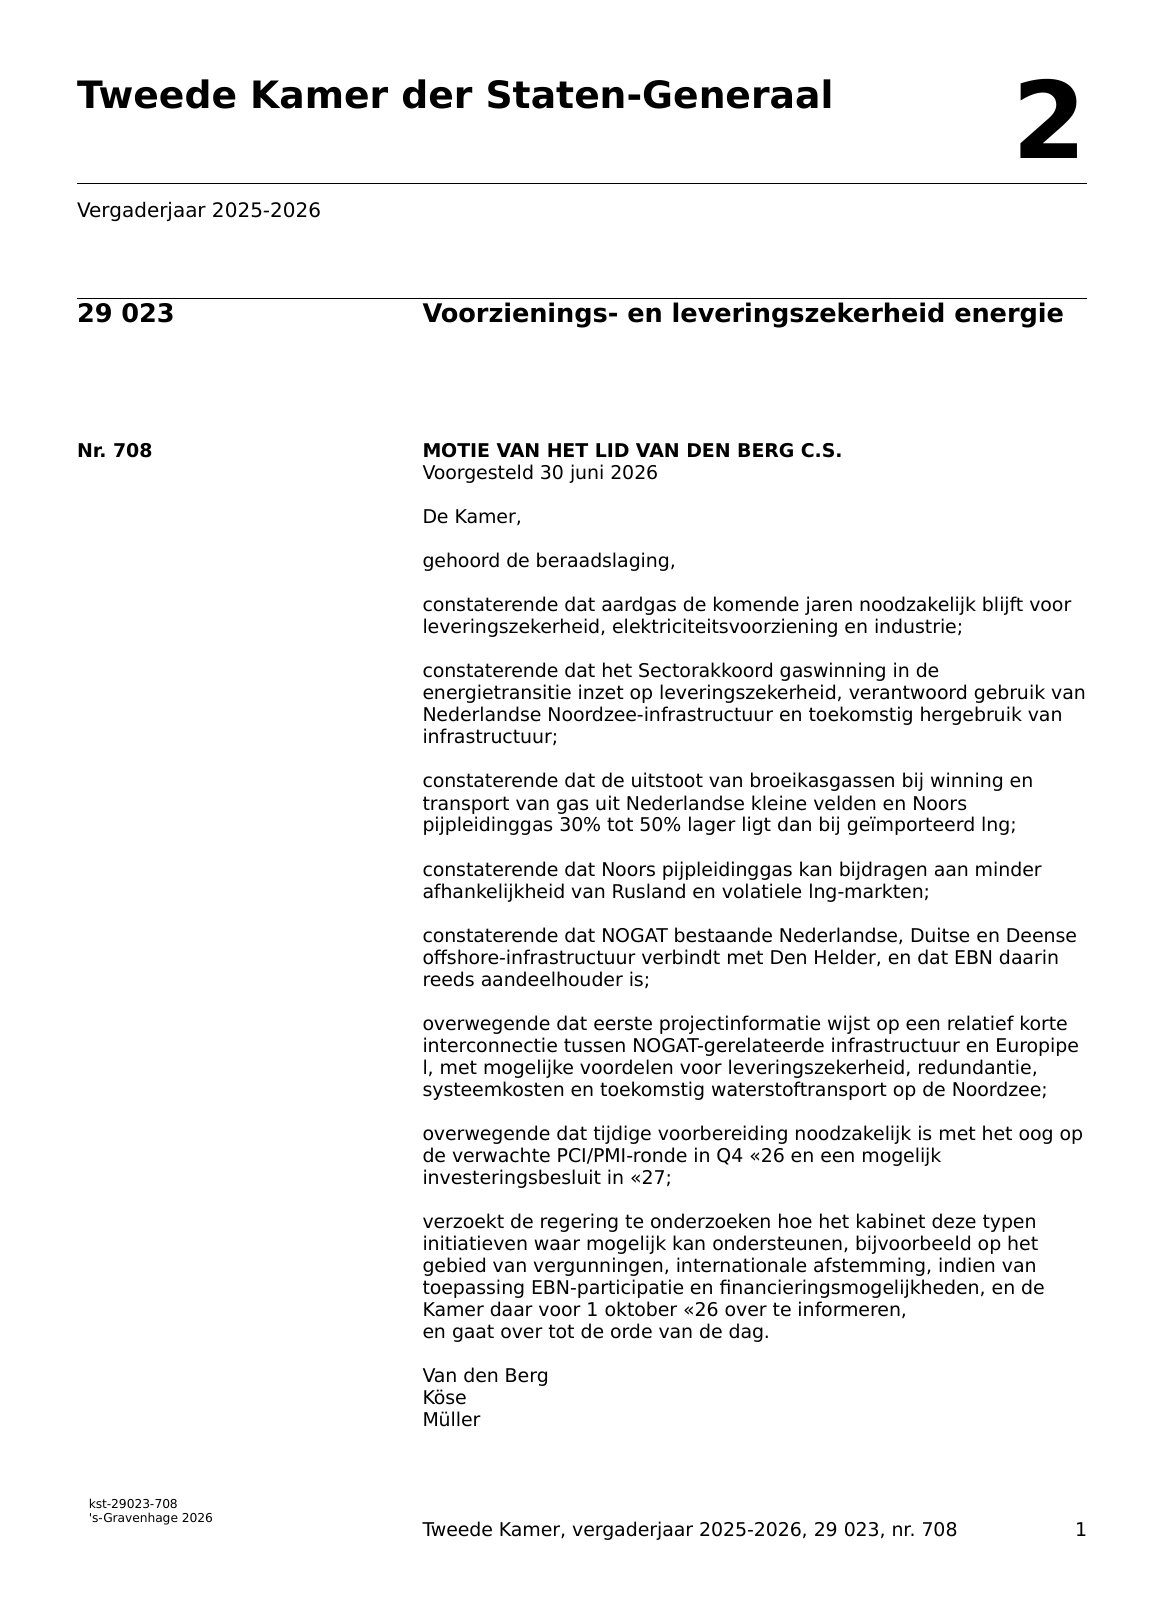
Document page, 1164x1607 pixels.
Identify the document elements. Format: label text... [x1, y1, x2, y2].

text overwegende dat tijdige voorbereiding noodzakelijk is met het oog op de verwachte PCI/PMI-ronde in Q4 «26 en een mogelijk investeringsbesluit in «27; [422, 1123, 1087, 1189]
subtitle 29 023 Voorzienings- en leveringszekerheid energie [77, 299, 1087, 329]
text constaterende dat aardgas de komende jaren noodzakelijk blijft voor leveringszekerheid, elektriciteitsvoorziening en industrie; [422, 594, 1087, 638]
text Köse [422, 1387, 1087, 1409]
text Voorgesteld 30 juni 2026 [422, 462, 1087, 484]
text overwegende dat eerste projectinformatie wijst op een relatief korte interconnectie tussen NOGAT-gerelateerde infrastructuur en Europipe l, met mogelijke voordelen voor leveringszekerheid, redundantie, systeemkosten en toekomstig waterstoftransport op de Noordzee; [422, 1013, 1087, 1101]
text gehoord de beraadslaging, [422, 550, 1087, 572]
text Müller [422, 1409, 1087, 1431]
text constaterende dat het Sectorakkoord gaswinning in de energietransitie inzet op leveringszekerheid, verantwoord gebruik van Nederlandse Noordzee-infrastructuur en toekomstig hergebruik van infrastructuur; [422, 660, 1087, 748]
text De Kamer, [422, 506, 1087, 528]
table_header Tweede Kamer der Staten-Generaal [77, 59, 886, 183]
table_header 2 [886, 59, 1087, 183]
subtitle Nr. 708 MOTIE VAN HET LID VAN DEN BERG C.S. [77, 440, 1087, 462]
text kst-29023-708 [88, 1497, 323, 1511]
text constaterende dat de uitstoot van broeikasgassen bij winning en transport van gas uit Nederlandse kleine velden en Noors pijpleidinggas 30% tot 50% lager ligt dan bij geïmporteerd lng; [422, 770, 1087, 836]
text verzoekt de regering te onderzoeken hoe het kabinet deze typen initiatieven waar mogelijk kan ondersteunen, bijvoorbeeld op het gebied van vergunningen, internationale afstemming, indien van toepassing EBN-participatie en financieringsmogelijkheden, en de Kamer daar voor 1 oktober «26 over te informeren, [422, 1211, 1087, 1321]
text 's-Gravenhage 2026 [88, 1511, 323, 1525]
text Van den Berg [422, 1365, 1087, 1387]
text en gaat over tot de orde van de dag. [422, 1321, 1087, 1343]
table_cell Vergaderjaar 2025-2026 [77, 184, 1087, 298]
text constaterende dat NOGAT bestaande Nederlandse, Duitse en Deense offshore-infrastructuur verbindt met Den Helder, en dat EBN daarin reeds aandeelhouder is; [422, 925, 1087, 991]
text constaterende dat Noors pijpleidinggas kan bijdragen aan minder afhankelijkheid van Rusland en volatiele lng-markten; [422, 858, 1087, 902]
